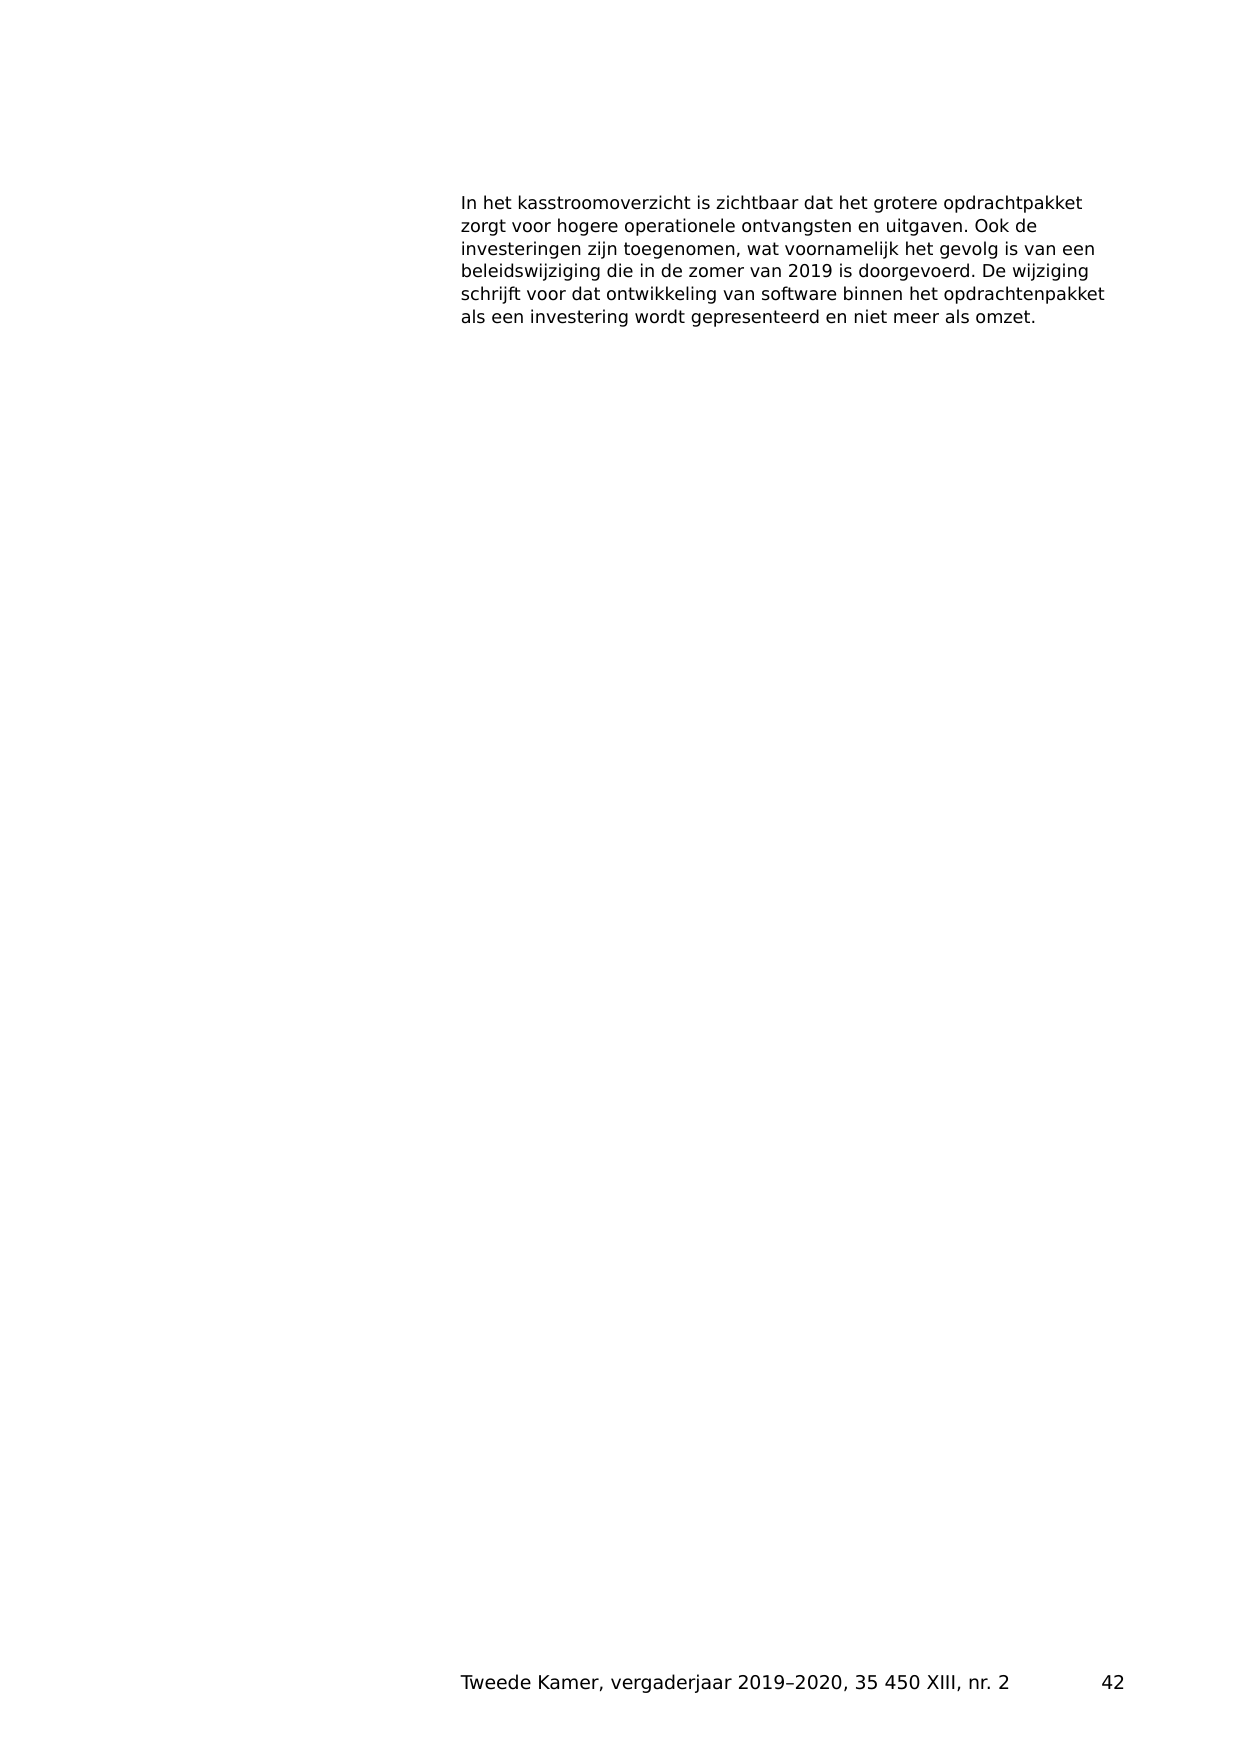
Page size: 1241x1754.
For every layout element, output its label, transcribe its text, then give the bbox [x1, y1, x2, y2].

text In het kasstroomoverzicht is zichtbaar dat het grotere opdrachtpakket zorgt voor hogere operationele ontvangsten en uitgaven. Ook de investeringen zijn toegenomen, wat voornamelijk het gevolg is van een beleidswijziging die in de zomer van 2019 is doorgevoerd. De wijziging schrijft voor dat ontwikkeling van software binnen het opdrachtenpakket als een investering wordt gepresenteerd en niet meer als omzet. [461, 191, 1125, 328]
